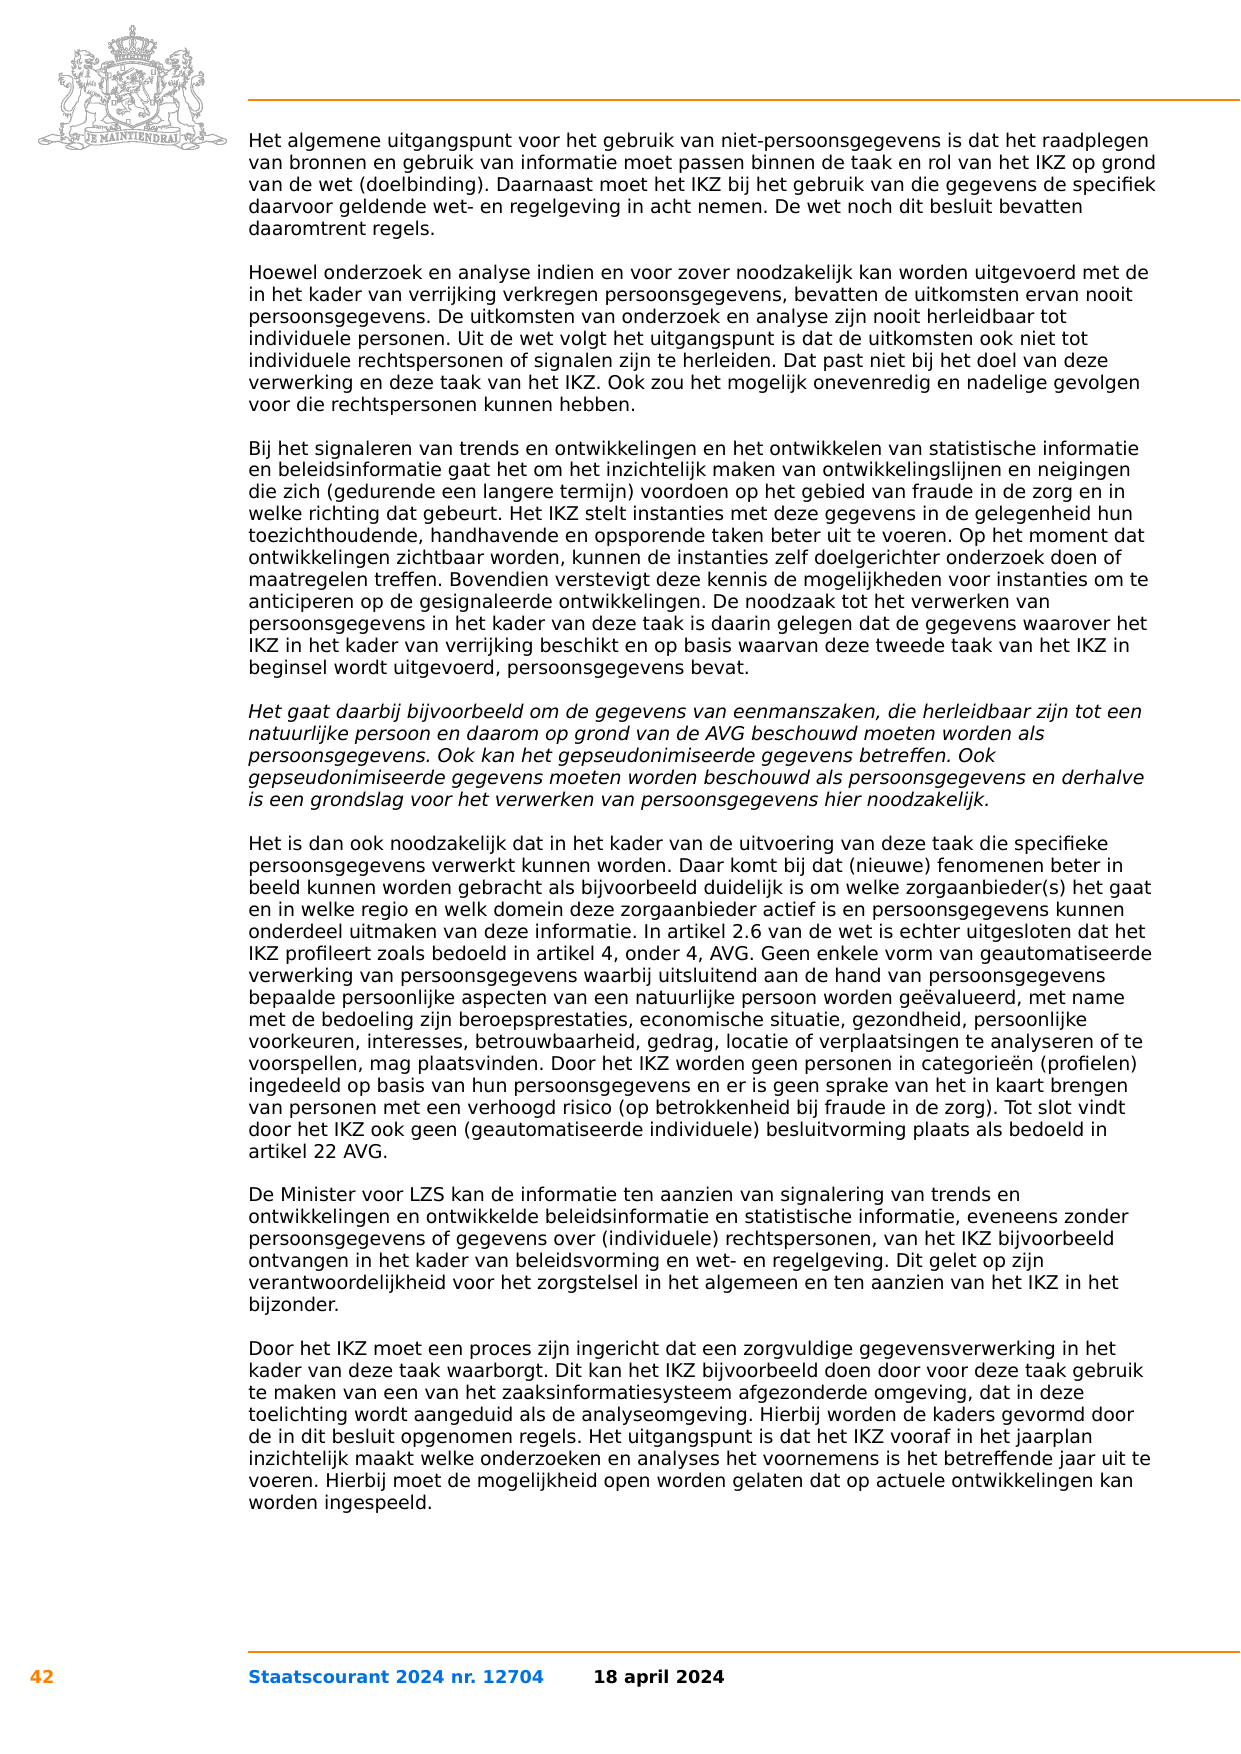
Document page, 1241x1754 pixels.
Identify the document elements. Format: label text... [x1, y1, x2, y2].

text Het gaat daarbij bijvoorbeeld om de gegevens van eenmanszaken, die herleidbaar zijn tot een natuurlijke persoon en daarom op grond van de AVG beschouwd moeten worden als persoonsgegevens. Ook kan het gepseudonimiseerde gegevens betreffen. Ook gepseudonimiseerde gegevens moeten worden beschouwd als persoonsgegevens en derhalve is een grondslag voor het verwerken van persoonsgegevens hier noodzakelijk. [248, 701, 1163, 811]
text Bij het signaleren van trends en ontwikkelingen en het ontwikkelen van statistische informatie en beleidsinformatie gaat het om het inzichtelijk maken van ontwikkelingslijnen en neigingen die zich (gedurende een langere termijn) voordoen op het gebied van fraude in de zorg en in welke richting dat gebeurt. Het IKZ stelt instanties met deze gegevens in de gelegenheid hun toezichthoudende, handhavende en opsporende taken beter uit te voeren. Op het moment dat ontwikkelingen zichtbaar worden, kunnen de instanties zelf doelgerichter onderzoek doen of maatregelen treffen. Bovendien verstevigt deze kennis de mogelijkheden voor instanties om te anticiperen op de gesignaleerde ontwikkelingen. De noodzaak tot het verwerken van persoonsgegevens in het kader van deze taak is daarin gelegen dat de gegevens waarover het IKZ in het kader van verrijking beschikt en op basis waarvan deze tweede taak van het IKZ in beginsel wordt uitgevoerd, persoonsgegevens bevat. [248, 437, 1163, 679]
text Het is dan ook noodzakelijk dat in het kader van de uitvoering van deze taak die specifieke persoonsgegevens verwerkt kunnen worden. Daar komt bij dat (nieuwe) fenomenen beter in beeld kunnen worden gebracht als bijvoorbeeld duidelijk is om welke zorgaanbieder(s) het gaat en in welke regio en welk domein deze zorgaanbieder actief is en persoonsgegevens kunnen onderdeel uitmaken van deze informatie. In artikel 2.6 van de wet is echter uitgesloten dat het IKZ profileert zoals bedoeld in artikel 4, onder 4, AVG. Geen enkele vorm van geautomatiseerde verwerking van persoonsgegevens waarbij uitsluitend aan de hand van persoonsgegevens bepaalde persoonlijke aspecten van een natuurlijke persoon worden geëvalueerd, met name met de bedoeling zijn beroepsprestaties, economische situatie, gezondheid, persoonlijke voorkeuren, interesses, betrouwbaarheid, gedrag, locatie of verplaatsingen te analyseren of te voorspellen, mag plaatsvinden. Door het IKZ worden geen personen in categorieën (profielen) ingedeeld op basis van hun persoonsgegevens en er is geen sprake van het in kaart brengen van personen met een verhoogd risico (op betrokkenheid bij fraude in de zorg). Tot slot vindt door het IKZ ook geen (geautomatiseerde individuele) besluitvorming plaats als bedoeld in artikel 22 AVG. [248, 833, 1163, 1162]
text Het algemene uitgangspunt voor het gebruik van niet-persoonsgegevens is dat het raadplegen van bronnen en gebruik van informatie moet passen binnen de taak en rol van het IKZ op grond van de wet (doelbinding). Daarnaast moet het IKZ bij het gebruik van die gegevens de specifiek daarvoor geldende wet- en regelgeving in acht nemen. De wet noch dit besluit bevatten daaromtrent regels. [248, 130, 1163, 240]
text De Minister voor LZS kan de informatie ten aanzien van signalering van trends en ontwikkelingen en ontwikkelde beleidsinformatie en statistische informatie, eveneens zonder persoonsgegevens of gegevens over (individuele) rechtspersonen, van het IKZ bijvoorbeeld ontvangen in het kader van beleidsvorming en wet- en regelgeving. Dit gelet op zijn verantwoordelijkheid voor het zorgstelsel in het algemeen en ten aanzien van het IKZ in het bijzonder. [248, 1184, 1163, 1316]
picture [38, 25, 227, 150]
text Door het IKZ moet een proces zijn ingericht dat een zorgvuldige gegevensverwerking in het kader van deze taak waarborgt. Dit kan het IKZ bijvoorbeeld doen door voor deze taak gebruik te maken van een van het zaaksinformatiesysteem afgezonderde omgeving, dat in deze toelichting wordt aangeduid als de analyseomgeving. Hierbij worden de kaders gevormd door de in dit besluit opgenomen regels. Het uitgangspunt is dat het IKZ vooraf in het jaarplan inzichtelijk maakt welke onderzoeken en analyses het voornemens is het betreffende jaar uit te voeren. Hierbij moet de mogelijkheid open worden gelaten dat op actuele ontwikkelingen kan worden ingespeeld. [248, 1338, 1163, 1514]
text Hoewel onderzoek en analyse indien en voor zover noodzakelijk kan worden uitgevoerd met de in het kader van verrijking verkregen persoonsgegevens, bevatten de uitkomsten ervan nooit persoonsgegevens. De uitkomsten van onderzoek en analyse zijn nooit herleidbaar tot individuele personen. Uit de wet volgt het uitgangspunt is dat de uitkomsten ook niet tot individuele rechtspersonen of signalen zijn te herleiden. Dat past niet bij het doel van deze verwerking en deze taak van het IKZ. Ook zou het mogelijk onevenredig en nadelige gevolgen voor die rechtspersonen kunnen hebben. [248, 262, 1163, 416]
